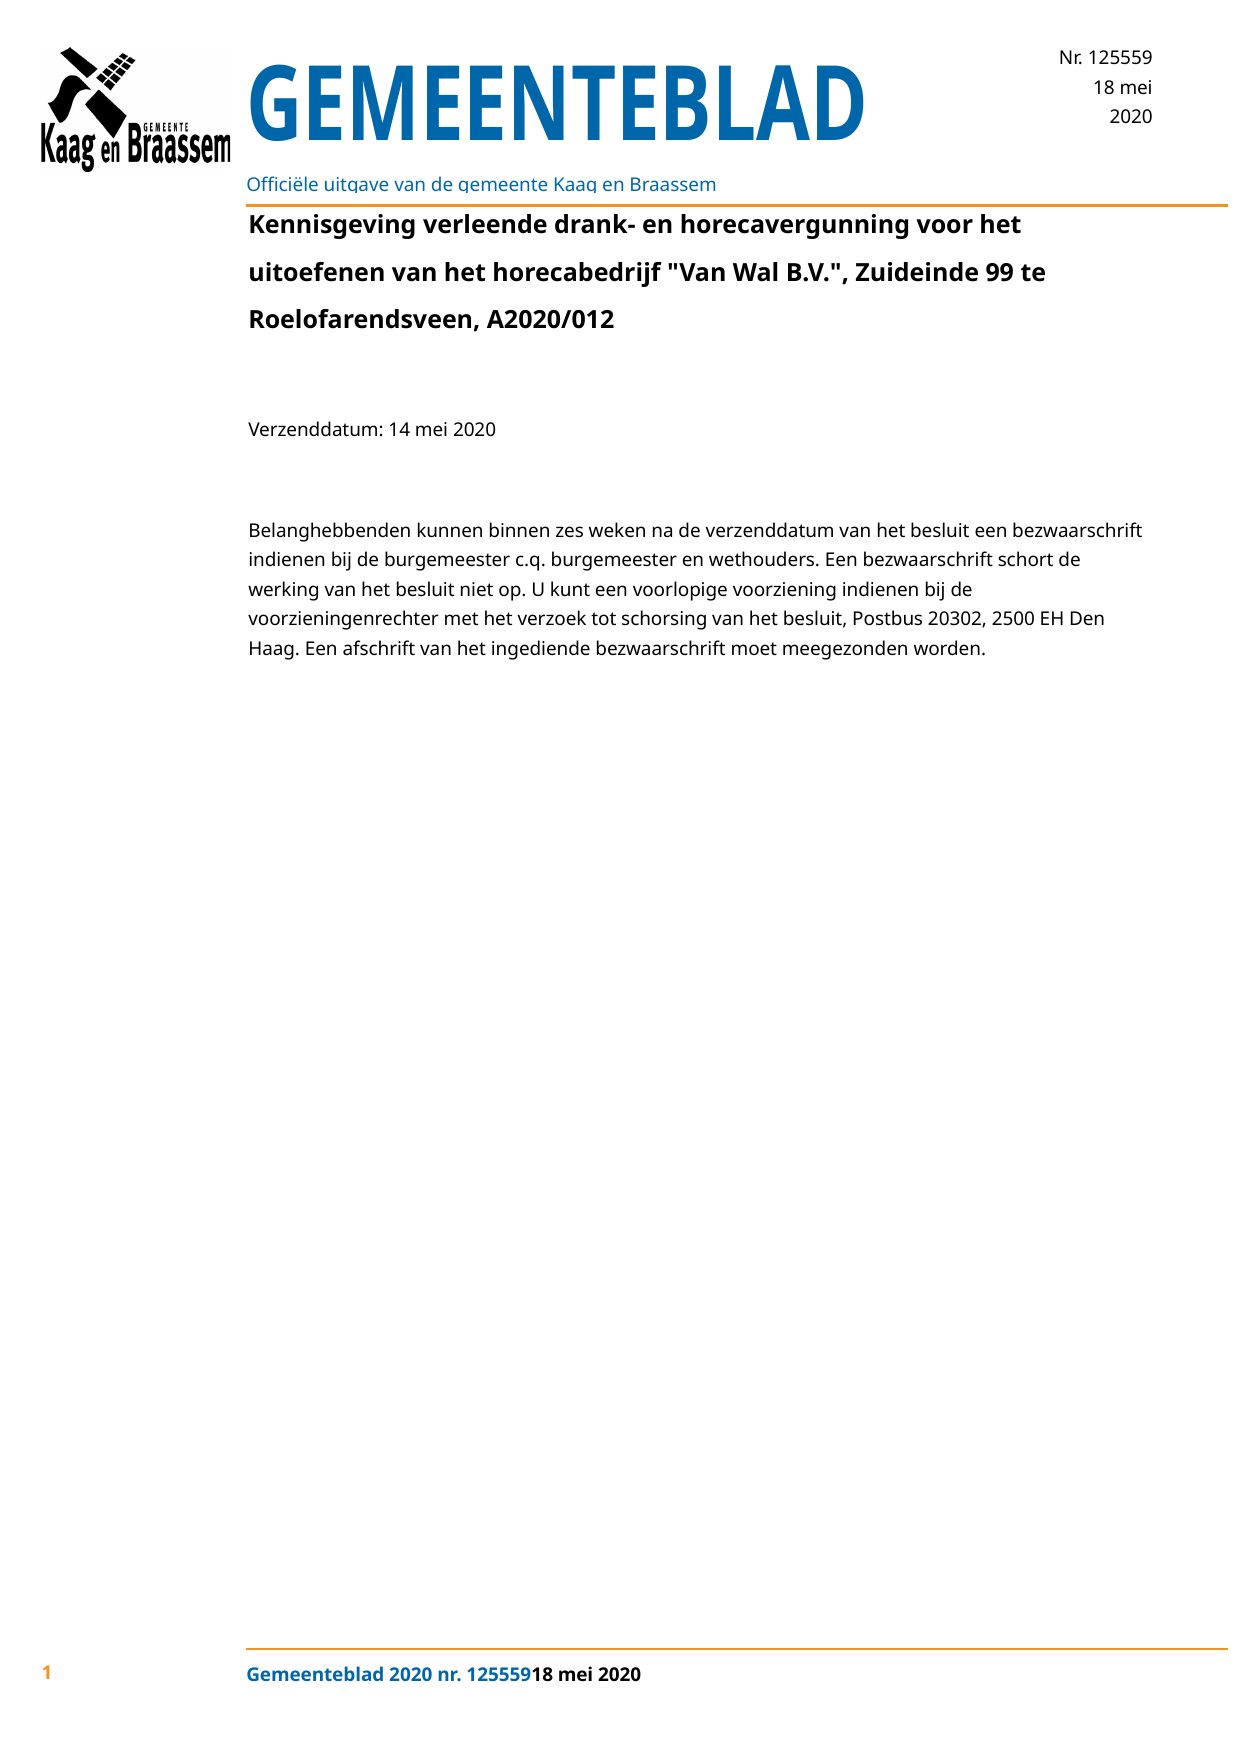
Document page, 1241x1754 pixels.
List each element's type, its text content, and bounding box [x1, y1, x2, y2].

text Kennisgeving verleende drank- en horecavergunning voor het uitoefenen van het horecabedrijf "Van Wal B.V.", Zuideinde 99 te Roelofarendsveen, A2020/012 [248, 207, 1152, 336]
text Belanghebbenden kunnen binnen zes weken na de verzenddatum van het besluit een bezwaarschrift indienen bij de burgemeester c.q. burgemeester en wethouders. Een bezwaarschrift schort de werking van het besluit niet op. U kunt een voorlopige voorziening indienen bij de voorzieningenrechter met het verzoek tot schorsing van het besluit, Postbus 20302, 2500 EH Den Haag. Een afschrift van het ingediende bezwaarschrift moet meegezonden worden. [248, 517, 1152, 661]
text Verzenddatum: 14 mei 2020 [248, 416, 1152, 442]
picture [41, 47, 231, 172]
